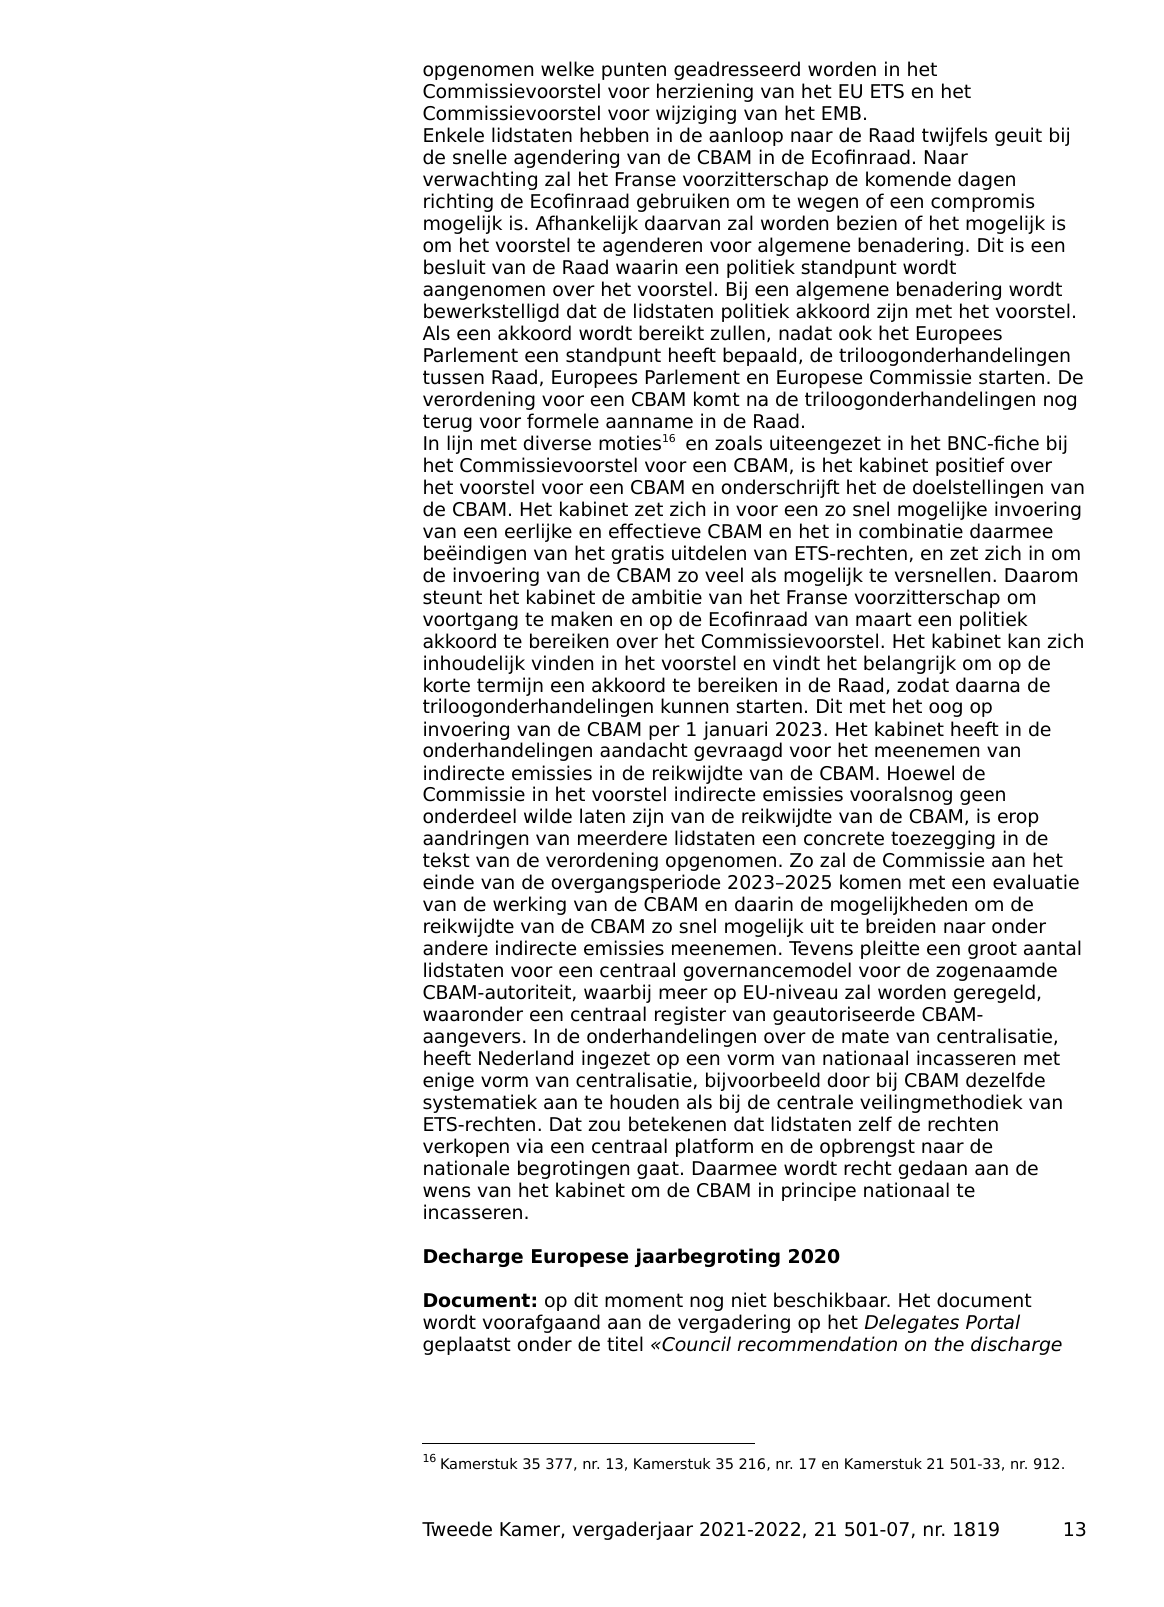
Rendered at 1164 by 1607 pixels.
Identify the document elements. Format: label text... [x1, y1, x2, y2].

text Kamerstuk 35 377, nr. 13, Kamerstuk 35 216, nr. 17 en Kamerstuk 21 501-33, nr. 912. [422, 1452, 1087, 1474]
text In lijn met diverse moties en zoals uiteengezet in het BNC-fiche bij het Commissievoorstel voor een CBAM, is het kabinet positief over het voorstel voor een CBAM en onderschrijft het de doelstellingen van de CBAM. Het kabinet zet zich in voor een zo snel mogelijke invoering van een eerlijke en effectieve CBAM en het in combinatie daarmee beëindigen van het gratis uitdelen van ETS-rechten, en zet zich in om de invoering van de CBAM zo veel als mogelijk te versnellen. Daarom steunt het kabinet de ambitie van het Franse voorzitterschap om voortgang te maken en op de Ecofinraad van maart een politiek akkoord te bereiken over het Commissievoorstel. Het kabinet kan zich inhoudelijk vinden in het voorstel en vindt het belangrijk om op de korte termijn een akkoord te bereiken in de Raad, zodat daarna de triloogonderhandelingen kunnen starten. Dit met het oog op invoering van de CBAM per 1 januari 2023. Het kabinet heeft in de onderhandelingen aandacht gevraagd voor het meenemen van indirecte emissies in de reikwijdte van de CBAM. Hoewel de Commissie in het voorstel indirecte emissies vooralsnog geen onderdeel wilde laten zijn van de reikwijdte van de CBAM, is erop aandringen van meerdere lidstaten een concrete toezegging in de tekst van de verordening opgenomen. Zo zal de Commissie aan het einde van de overgangsperiode 2023–2025 komen met een evaluatie van de werking van de CBAM en daarin de mogelijkheden om de reikwijdte van de CBAM zo snel mogelijk uit te breiden naar onder andere indirecte emissies meenemen. Tevens pleitte een groot aantal lidstaten voor een centraal governancemodel voor de zogenaamde CBAM-autoriteit, waarbij meer op EU-niveau zal worden geregeld, waaronder een centraal register van geautoriseerde CBAM-aangevers. In de onderhandelingen over de mate van centralisatie, heeft Nederland ingezet op een vorm van nationaal incasseren met enige vorm van centralisatie, bijvoorbeeld door bij CBAM dezelfde systematiek aan te houden als bij de centrale veilingmethodiek van ETS-rechten. Dat zou betekenen dat lidstaten zelf de rechten verkopen via een centraal platform en de opbrengst naar de nationale begrotingen gaat. Daarmee wordt recht gedaan aan de wens van het kabinet om de CBAM in principe nationaal te incasseren. [422, 433, 1087, 1224]
text Enkele lidstaten hebben in de aanloop naar de Raad twijfels geuit bij de snelle agendering van de CBAM in de Ecofinraad. Naar verwachting zal het Franse voorzitterschap de komende dagen richting de Ecofinraad gebruiken om te wegen of een compromis mogelijk is. Afhankelijk daarvan zal worden bezien of het mogelijk is om het voorstel te agenderen voor algemene benadering. Dit is een besluit van de Raad waarin een politiek standpunt wordt aangenomen over het voorstel. Bij een algemene benadering wordt bewerkstelligd dat de lidstaten politiek akkoord zijn met het voorstel. Als een akkoord wordt bereikt zullen, nadat ook het Europees Parlement een standpunt heeft bepaald, de triloogonderhandelingen tussen Raad, Europees Parlement en Europese Commissie starten. De verordening voor een CBAM komt na de triloogonderhandelingen nog terug voor formele aanname in de Raad. [422, 125, 1087, 433]
subtitle Decharge Europese jaarbegroting 2020 [422, 1246, 1087, 1268]
text opgenomen welke punten geadresseerd worden in het Commissievoorstel voor herziening van het EU ETS en het Commissievoorstel voor wijziging van het EMB. [422, 59, 1087, 125]
text Document: op dit moment nog niet beschikbaar. Het document wordt voorafgaand aan de vergadering op het Delegates Portal geplaatst onder de titel «Council recommendation on the discharge [422, 1290, 1087, 1356]
